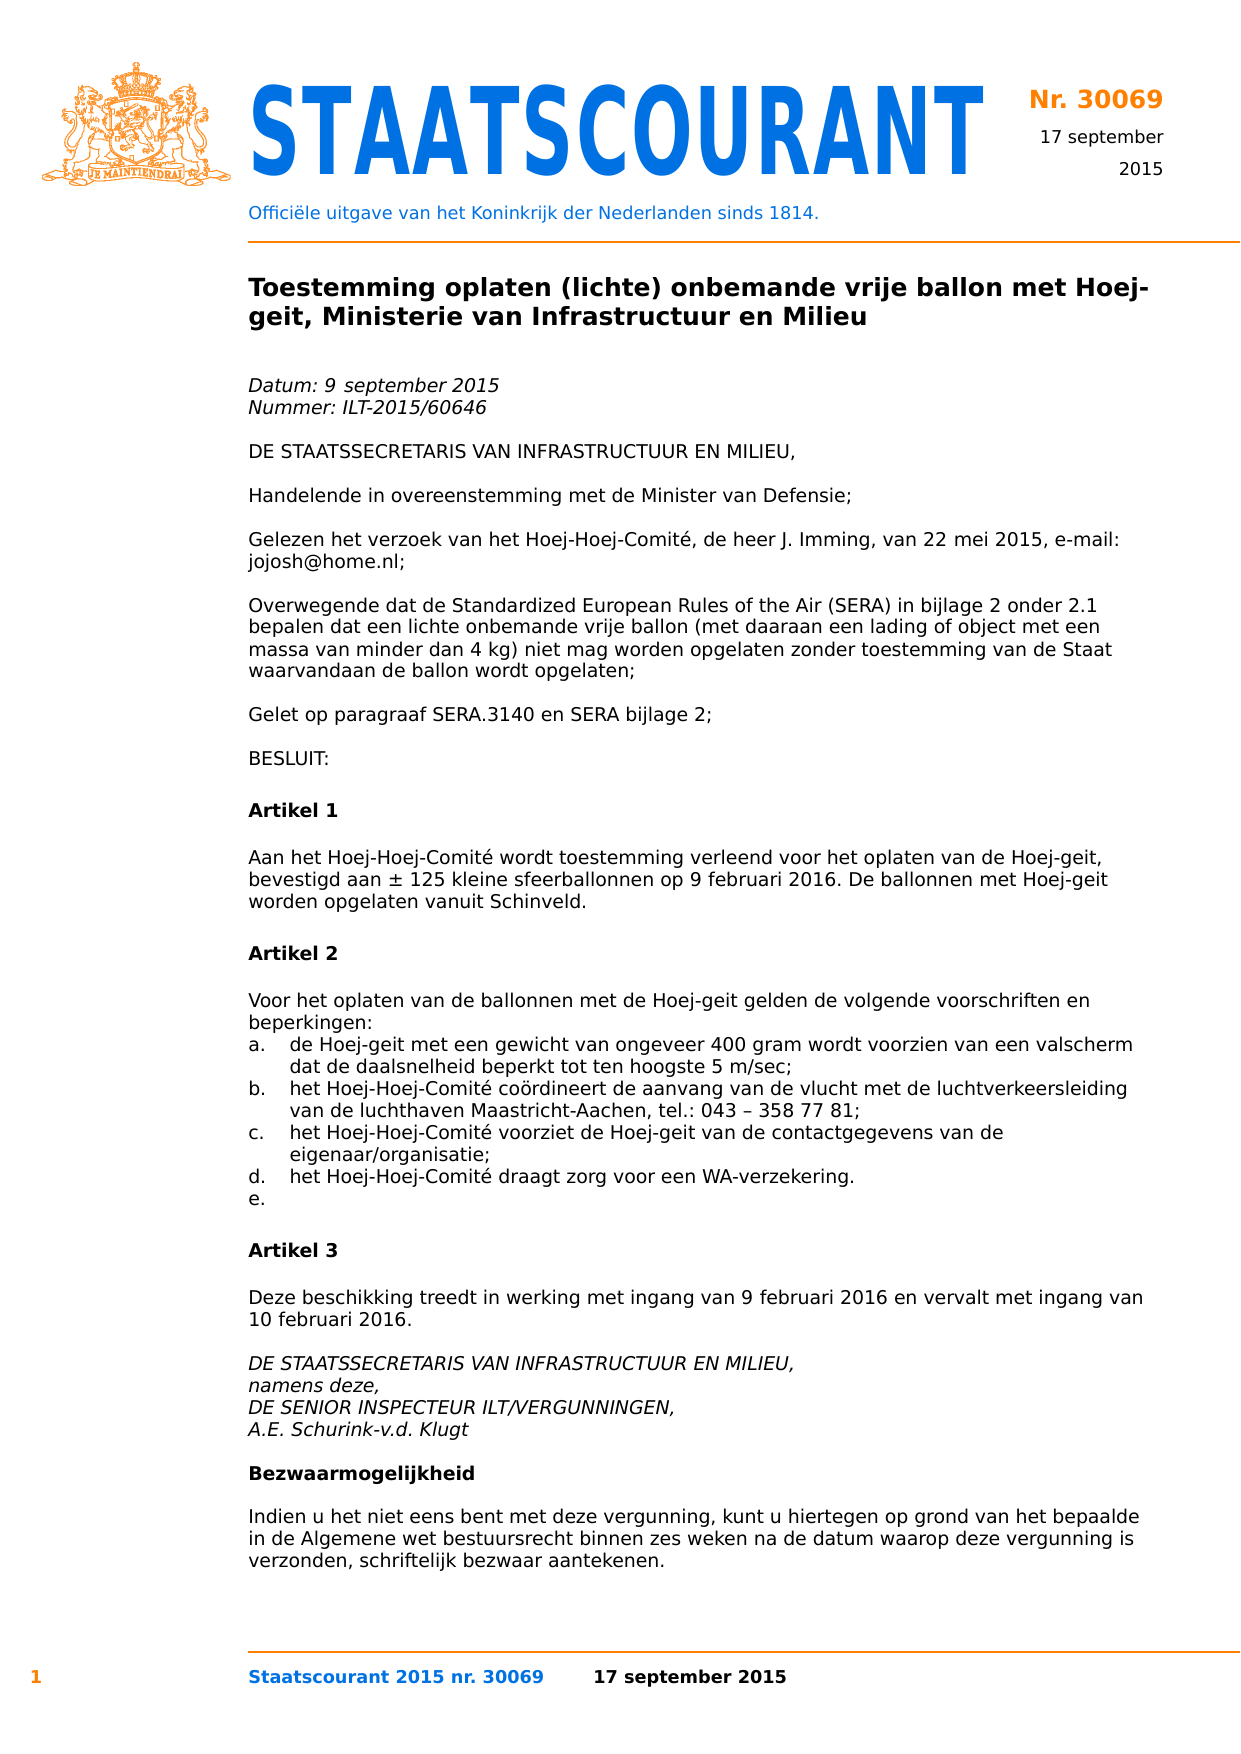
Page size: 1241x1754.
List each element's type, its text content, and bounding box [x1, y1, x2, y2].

text Gelet op paragraaf SERA.3140 en SERA bijlage 2; [248, 704, 1163, 726]
subtitle Toestemming oplaten (lichte) onbemande vrije ballon met Hoej-geit, Ministerie van Infrastructuur en Milieu [248, 273, 1163, 331]
table_cell 17 september [998, 121, 1240, 153]
text Aan het Hoej-Hoej-Comité wordt toestemming verleend voor het oplaten van de Hoej-geit, bevestigd aan ± 125 kleine sfeerballonnen op 9 februari 2016. De ballonnen met Hoej-geit worden opgelaten vanuit Schinveld. [248, 847, 1163, 913]
subtitle Artikel 1 [248, 800, 1163, 822]
text b. het Hoej-Hoej-Comité coördineert de aanvang van de vlucht met de luchtverkeersleiding van de luchthaven Maastricht-Aachen, tel.: 043 – 358 77 81; [248, 1078, 1163, 1122]
text DE STAATSSECRETARIS VAN INFRASTRUCTUUR EN MILIEU, [248, 441, 1163, 463]
table_cell 2015 [998, 153, 1240, 203]
text a. de Hoej-geit met een gewicht van ongeveer 400 gram wordt voorzien van een valscherm dat de daalsnelheid beperkt tot ten hoogste 5 m/sec; [248, 1034, 1163, 1078]
text Indien u het niet eens bent met deze vergunning, kunt u hiertegen op grond van het bepaalde in de Algemene wet bestuursrecht binnen zes weken na de datum waarop deze vergunning is verzonden, schriftelijk bezwaar aantekenen. [248, 1506, 1163, 1572]
text BESLUIT: [248, 748, 1163, 770]
text Handelende in overeenstemming met de Minister van Defensie; [248, 485, 1163, 507]
picture [41, 62, 231, 186]
subtitle Artikel 3 [248, 1240, 1163, 1262]
text d. het Hoej-Hoej-Comité draagt zorg voor een WA-verzekering. [248, 1166, 1163, 1188]
table_header [25, 62, 248, 241]
text Nummer: ILT-2015/60646 [248, 397, 1163, 419]
text e. [248, 1188, 1163, 1210]
text DE STAATSSECRETARIS VAN INFRASTRUCTUUR EN MILIEU, namens deze, DE SENIOR INSPECTEUR ILT/VERGUNNINGEN, A.E. Schurink-v.d. Klugt [248, 1353, 1163, 1441]
text Voor het oplaten van de ballonnen met de Hoej-geit gelden de volgende voorschriften en beperkingen: [248, 990, 1163, 1034]
text Gelezen het verzoek van het Hoej-Hoej-Comité, de heer J. Imming, van 22 mei 2015, e-mail: jojosh@home.nl; [248, 529, 1163, 573]
table_header STAATSCOURANT [248, 62, 998, 203]
text Deze beschikking treedt in werking met ingang van 9 februari 2016 en vervalt met ingang van 10 februari 2016. [248, 1287, 1163, 1331]
text c. het Hoej-Hoej-Comité voorziet de Hoej-geit van de contactgegevens van de eigenaar/organisatie; [248, 1122, 1163, 1166]
table_header Nr. 30069 [998, 62, 1240, 121]
text Overwegende dat de Standardized European Rules of the Air (SERA) in bijlage 2 onder 2.1 bepalen dat een lichte onbemande vrije ballon (met daaraan een lading of object met een massa van minder dan 4 kg) niet mag worden opgelaten zonder toestemming van de Staat waarvandaan de ballon wordt opgelaten; [248, 594, 1163, 682]
subtitle Artikel 2 [248, 943, 1163, 965]
text Bezwaarmogelijkheid [248, 1462, 1163, 1484]
table_cell Officiële uitgave van het Koninkrijk der Nederlanden sinds 1814. [248, 203, 1240, 241]
text Datum: 9 september 2015 [248, 375, 1163, 397]
